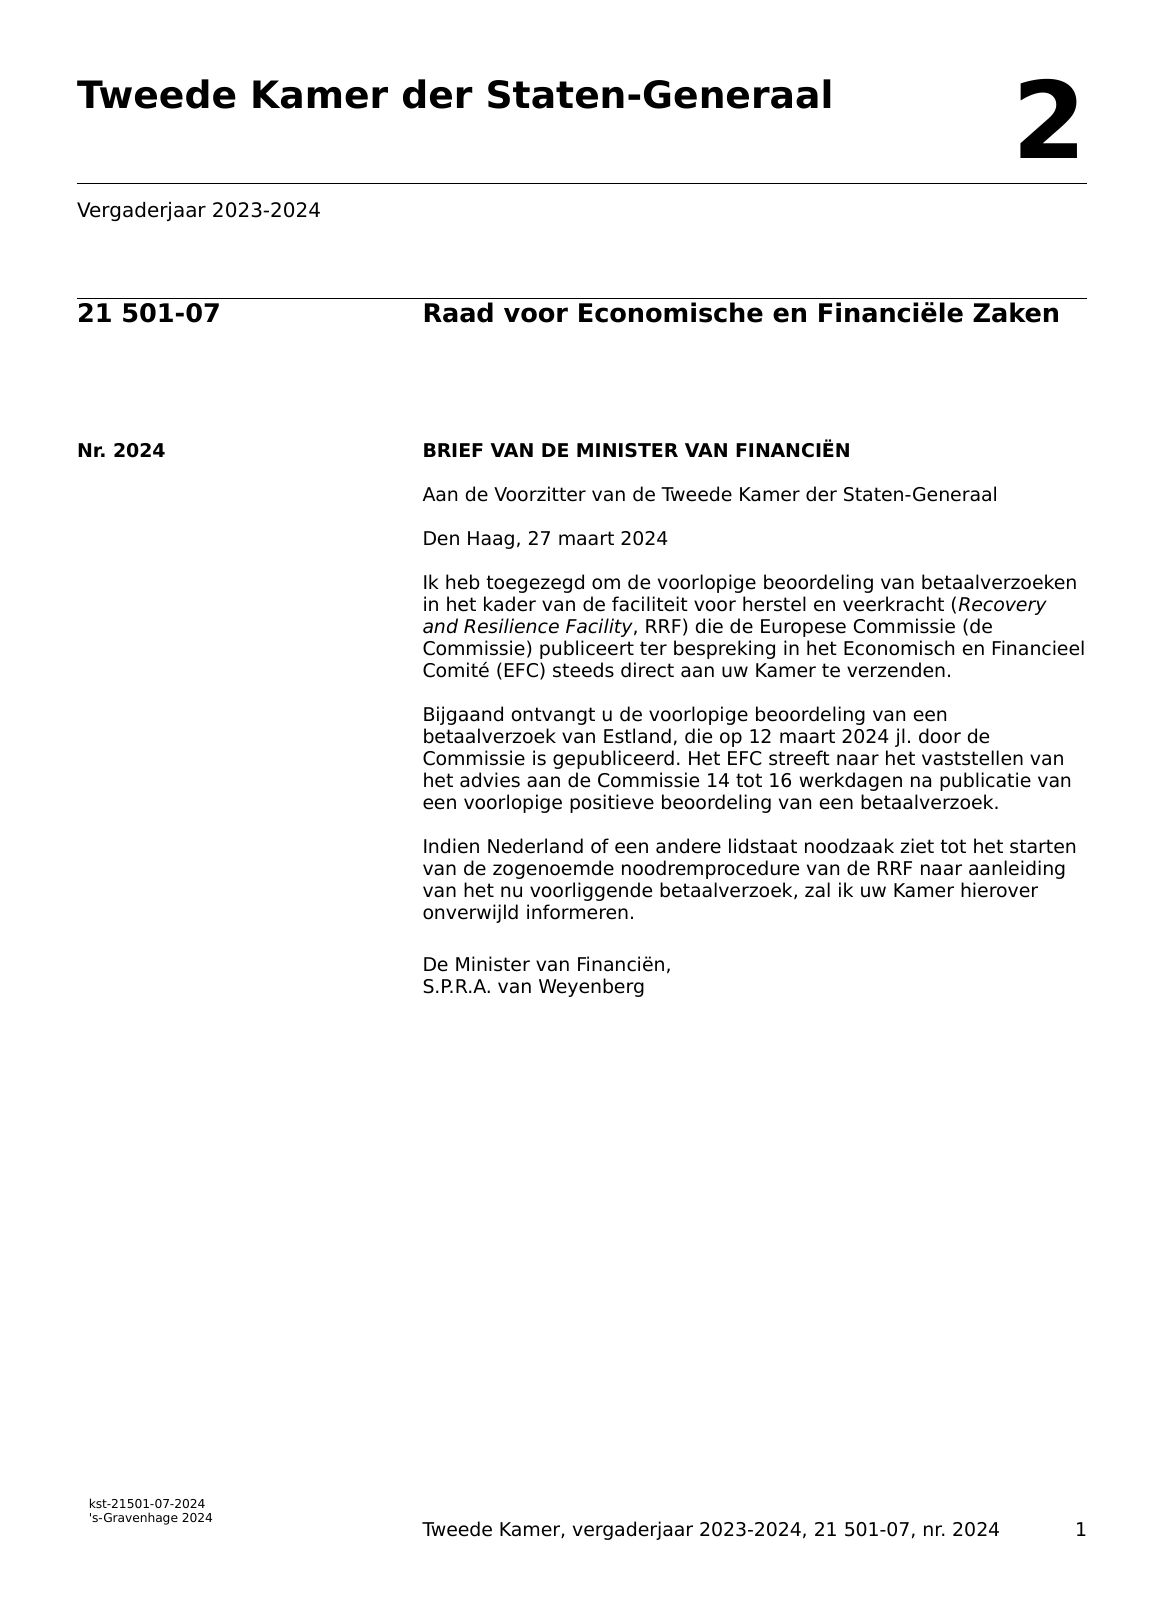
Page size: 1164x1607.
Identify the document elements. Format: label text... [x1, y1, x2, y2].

text Aan de Voorzitter van de Tweede Kamer der Staten-Generaal [422, 484, 1087, 506]
text kst-21501-07-2024 [88, 1497, 323, 1511]
text De Minister van Financiën, S.P.R.A. van Weyenberg [422, 954, 1087, 998]
subtitle 21 501-07 Raad voor Economische en Financiële Zaken [77, 299, 1087, 329]
table_cell Vergaderjaar 2023-2024 [77, 184, 1087, 298]
text Ik heb toegezegd om de voorlopige beoordeling van betaalverzoeken in het kader van de faciliteit voor herstel en veerkracht (Recovery and Resilience Facility, RRF) die de Europese Commissie (de Commissie) publiceert ter bespreking in het Economisch en Financieel Comité (EFC) steeds direct aan uw Kamer te verzenden. [422, 572, 1087, 682]
subtitle Nr. 2024 BRIEF VAN DE MINISTER VAN FINANCIËN [77, 440, 1087, 462]
table_header 2 [886, 59, 1087, 183]
text Den Haag, 27 maart 2024 [422, 528, 1087, 550]
text Bijgaand ontvangt u de voorlopige beoordeling van een betaalverzoek van Estland, die op 12 maart 2024 jl. door de Commissie is gepubliceerd. Het EFC streeft naar het vaststellen van het advies aan de Commissie 14 tot 16 werkdagen na publicatie van een voorlopige positieve beoordeling van een betaalverzoek. [422, 704, 1087, 814]
text Indien Nederland of een andere lidstaat noodzaak ziet tot het starten van de zogenoemde noodremprocedure van de RRF naar aanleiding van het nu voorliggende betaalverzoek, zal ik uw Kamer hierover onverwijld informeren. [422, 836, 1087, 924]
table_header Tweede Kamer der Staten-Generaal [77, 59, 886, 183]
text 's-Gravenhage 2024 [88, 1511, 323, 1525]
